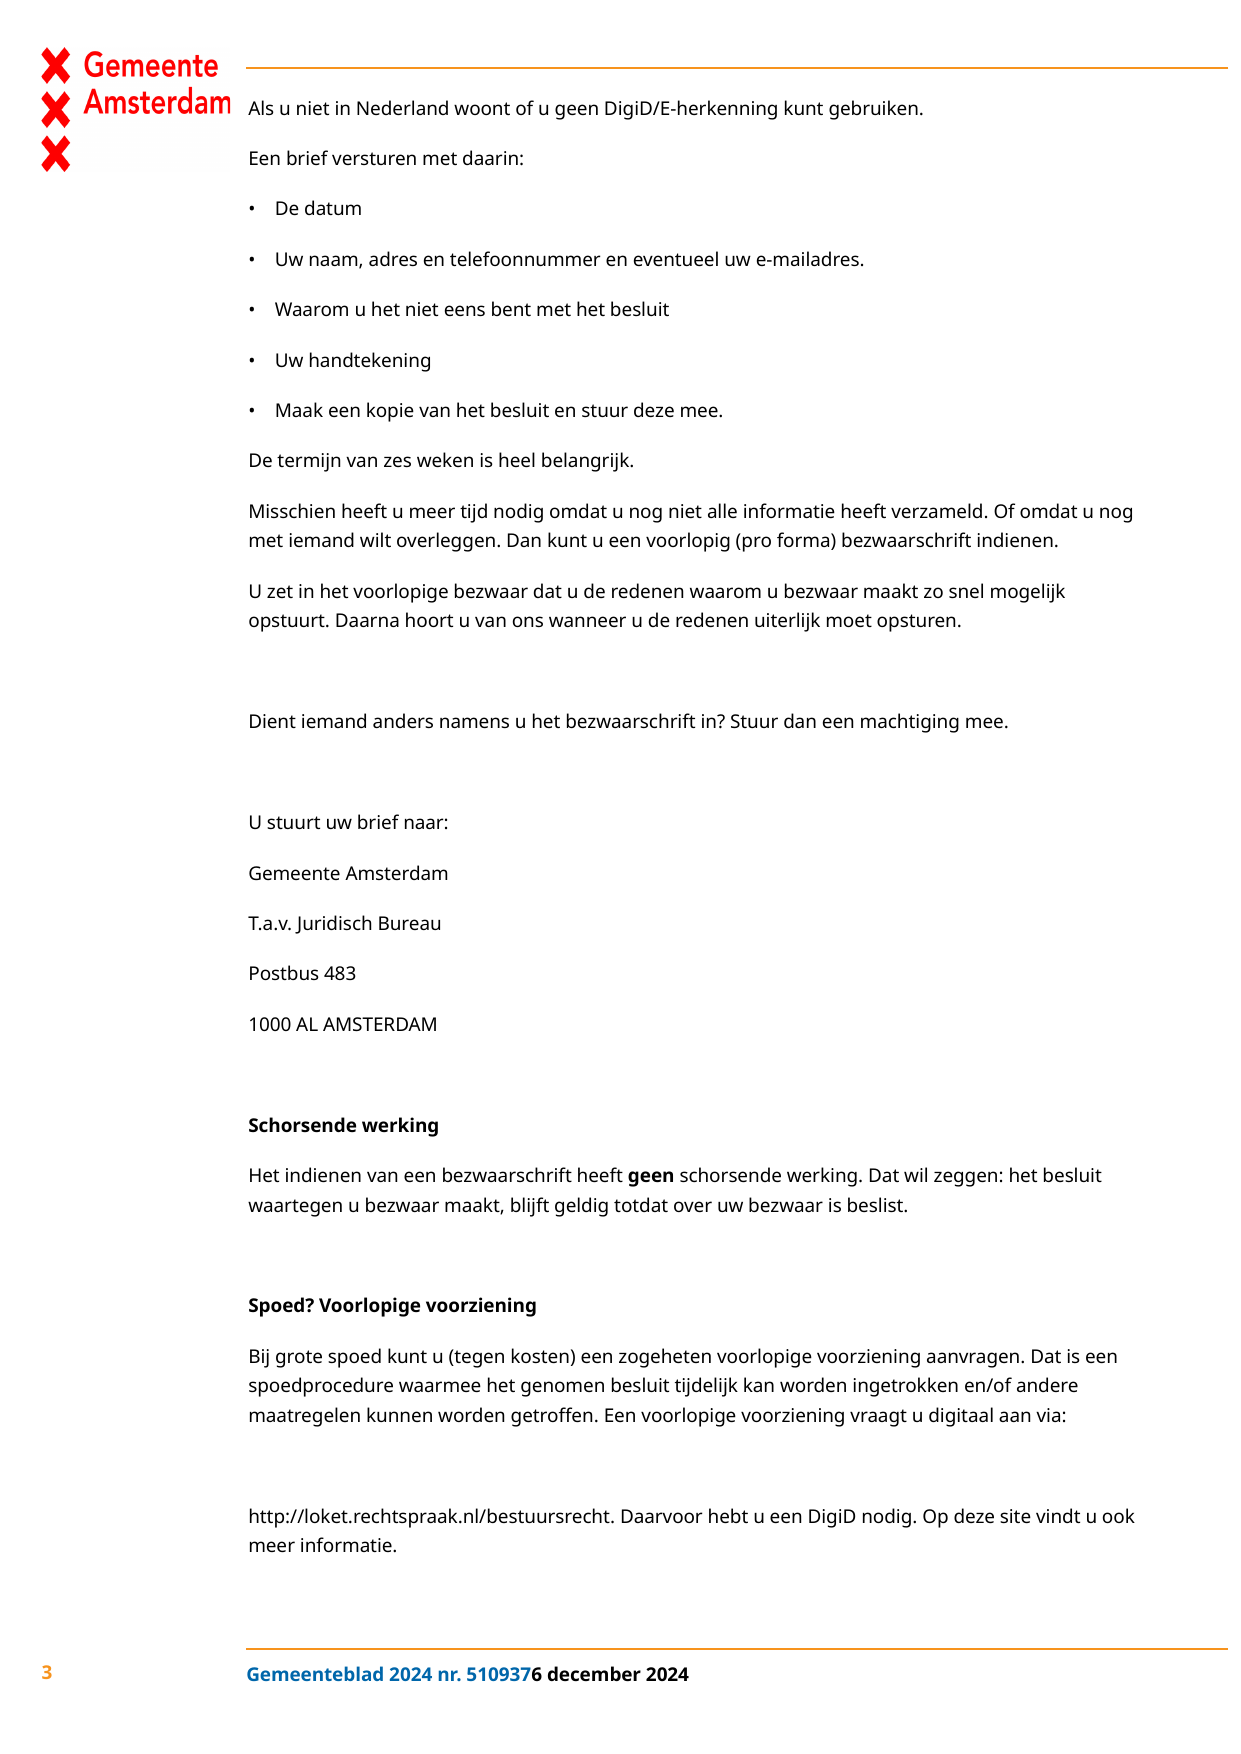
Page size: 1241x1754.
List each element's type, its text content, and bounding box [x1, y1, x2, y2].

text 1000 AL AMSTERDAM [248, 1011, 1152, 1037]
text • Waarom u het niet eens bent met het besluit [248, 296, 1152, 322]
text • Uw handtekening [248, 347, 1152, 373]
text Misschien heeft u meer tijd nodig omdat u nog niet alle informatie heeft verzameld. Of omdat u nog met iemand wilt overleggen. Dan kunt u een voorlopig (pro forma) bezwaarschrift indienen. [248, 498, 1152, 553]
text Als u niet in Nederland woont of u geen DigiD/E-herkenning kunt gebruiken. [248, 95, 1152, 121]
text • Uw naam, adres en telefoonnummer en eventueel uw e-mailadres. [248, 246, 1152, 272]
text Bij grote spoed kunt u (tegen kosten) een zogeheten voorlopige voorziening aanvragen. Dat is een spoedprocedure waarmee het genomen besluit tijdelijk kan worden ingetrokken en/of andere maatregelen kunnen worden getroffen. Een voorlopige voorziening vraagt u digitaal aan via: [248, 1343, 1152, 1428]
text Spoed? Voorlopige voorziening [248, 1293, 1152, 1318]
text De termijn van zes weken is heel belangrijk. [248, 448, 1152, 473]
text T.a.v. Juridisch Bureau [248, 910, 1152, 936]
text U stuurt uw brief naar: [248, 809, 1152, 835]
text Gemeente Amsterdam [248, 860, 1152, 886]
text • Maak een kopie van het besluit en stuur deze mee. [248, 397, 1152, 423]
text http://loket.rechtspraak.nl/bestuursrecht. Daarvoor hebt u een DigiD nodig. Op deze site vindt u ook meer informatie. [248, 1503, 1152, 1558]
text Dient iemand anders namens u het bezwaarschrift in? Stuur dan een machtiging mee. [248, 708, 1152, 734]
picture [41, 47, 231, 172]
text Een brief versturen met daarin: [248, 145, 1152, 171]
text Postbus 483 [248, 961, 1152, 986]
text Het indienen van een bezwaarschrift heeft geen schorsende werking. Dat wil zeggen: het besluit waartegen u bezwaar maakt, blijft geldig totdat over uw bezwaar is beslist. [248, 1162, 1152, 1218]
text Schorsende werking [248, 1112, 1152, 1138]
text U zet in het voorlopige bezwaar dat u de redenen waarom u bezwaar maakt zo snel mogelijk opstuurt. Daarna hoort u van ons wanneer u de redenen uiterlijk moet opsturen. [248, 578, 1152, 633]
text • De datum [248, 196, 1152, 221]
